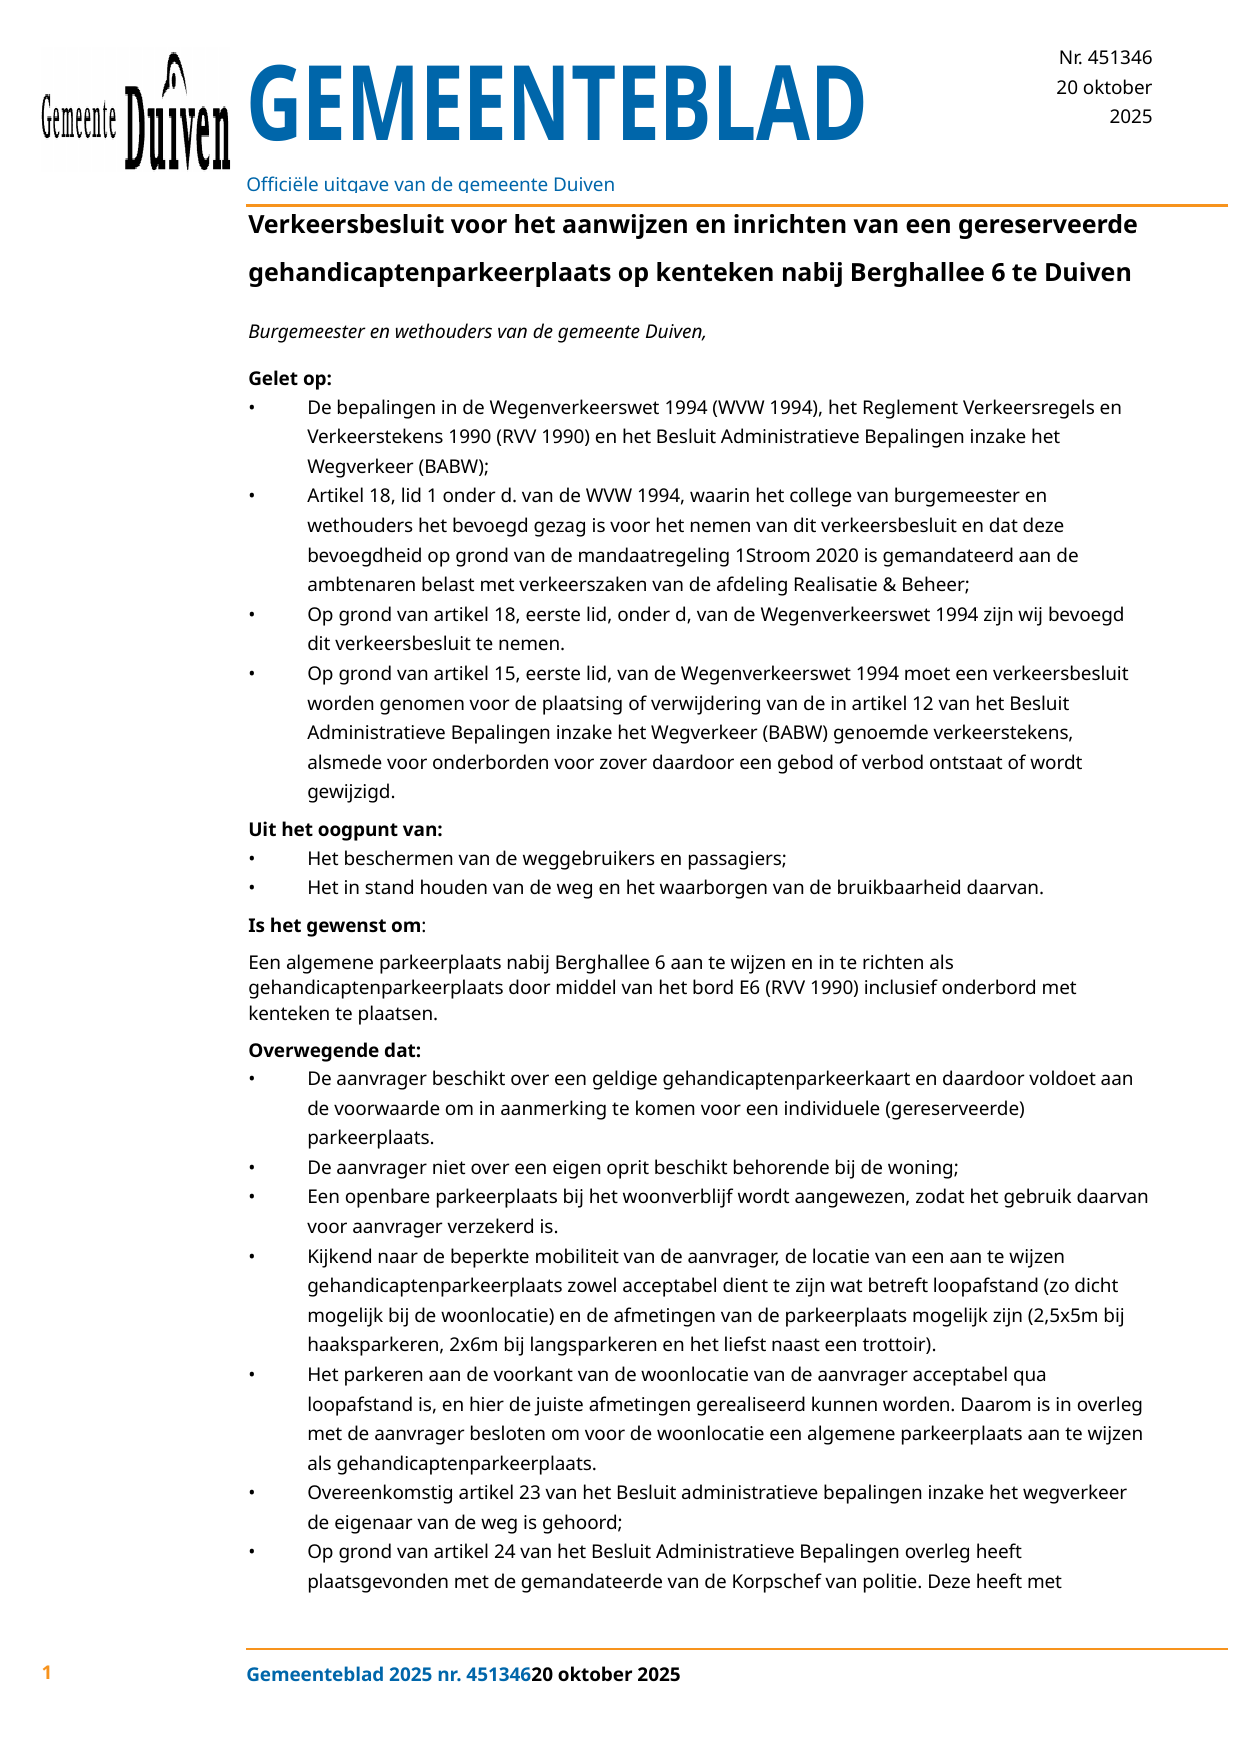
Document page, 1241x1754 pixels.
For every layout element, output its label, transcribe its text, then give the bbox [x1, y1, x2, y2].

list De aanvrager beschikt over een geldige gehandicaptenparkeerkaart en daardoor voldoet aan de voorwaarde om in aanmerking te komen voor een individuele (gereserveerde) parkeerplaats. [248, 1065, 1152, 1150]
list Kijkend naar de beperkte mobiliteit van de aanvrager, de locatie van een aan te wijzen gehandicaptenparkeerplaats zowel acceptabel dient te zijn wat betreft loopafstand (zo dicht mogelijk bij de woonlocatie) en de afmetingen van de parkeerplaats mogelijk zijn (2,5x5m bij haaksparkeren, 2x6m bij langsparkeren en het liefst naast een trottoir). [248, 1243, 1152, 1357]
list Artikel 18, lid 1 onder d. van de WVW 1994, waarin het college van burgemeester en wethouders het bevoegd gezag is voor het nemen van dit verkeersbesluit en dat deze bevoegdheid op grond van de mandaatregeling 1Stroom 2020 is gemandateerd aan de ambtenaren belast met verkeerszaken van de afdeling Realisatie & Beheer; [248, 483, 1152, 597]
list Een openbare parkeerplaats bij het woonverblijf wordt aangewezen, zodat het gebruik daarvan voor aanvrager verzekerd is. [248, 1184, 1152, 1239]
text Burgemeester en wethouders van de gemeente Duiven, [248, 318, 1152, 344]
list De bepalingen in de Wegenverkeerswet 1994 (WVW 1994), het Reglement Verkeersregels en Verkeerstekens 1990 (RVV 1990) en het Besluit Administratieve Bepalingen inzake het Wegverkeer (BABW); [248, 394, 1152, 479]
list Op grond van artikel 18, eerste lid, onder d, van de Wegenverkeerswet 1994 zijn wij bevoegd dit verkeersbesluit te nemen. [248, 601, 1152, 656]
text Verkeersbesluit voor het aanwijzen en inrichten van een gereserveerde gehandicaptenparkeerplaats op kenteken nabij Berghallee 6 te Duiven [248, 207, 1152, 288]
picture [41, 47, 231, 172]
list Het beschermen van de weggebruikers en passagiers; [248, 845, 1152, 870]
list Op grond van artikel 15, eerste lid, van de Wegenverkeerswet 1994 moet een verkeersbesluit worden genomen voor de plaatsing of verwijdering van de in artikel 12 van het Besluit Administratieve Bepalingen inzake het Wegverkeer (BABW) genoemde verkeerstekens, alsmede voor onderborden voor zover daardoor een gebod of verbod ontstaat of wordt gewijzigd. [248, 660, 1152, 804]
list Op grond van artikel 24 van het Besluit Administratieve Bepalingen overleg heeft plaatsgevonden met de gemandateerde van de Korpschef van politie. Deze heeft met [248, 1539, 1152, 1594]
list Overeenkomstig artikel 23 van het Besluit administratieve bepalingen inzake het wegverkeer de eigenaar van de weg is gehoord; [248, 1479, 1152, 1535]
list Het in stand houden van de weg en het waarborgen van de bruikbaarheid daarvan. [248, 874, 1152, 900]
text Een algemene parkeerplaats nabij Berghallee 6 aan te wijzen en in te richten als gehandicaptenparkeerplaats door middel van het bord E6 (RVV 1990) inclusief onderbord met kenteken te plaatsen. [248, 949, 1152, 1026]
text Is het gewenst om: [248, 912, 1152, 938]
list De aanvrager niet over een eigen oprit beschikt behorende bij de woning; [248, 1154, 1152, 1180]
text Uit het oogpunt van: [248, 816, 1152, 842]
text Gelet op: [248, 366, 1152, 391]
text Overwegende dat: [248, 1037, 1152, 1063]
list Het parkeren aan de voorkant van de woonlocatie van de aanvrager acceptabel qua loopafstand is, en hier de juiste afmetingen gerealiseerd kunnen worden. Daarom is in overleg met de aanvrager besloten om voor de woonlocatie een algemene parkeerplaats aan te wijzen als gehandicaptenparkeerplaats. [248, 1361, 1152, 1476]
